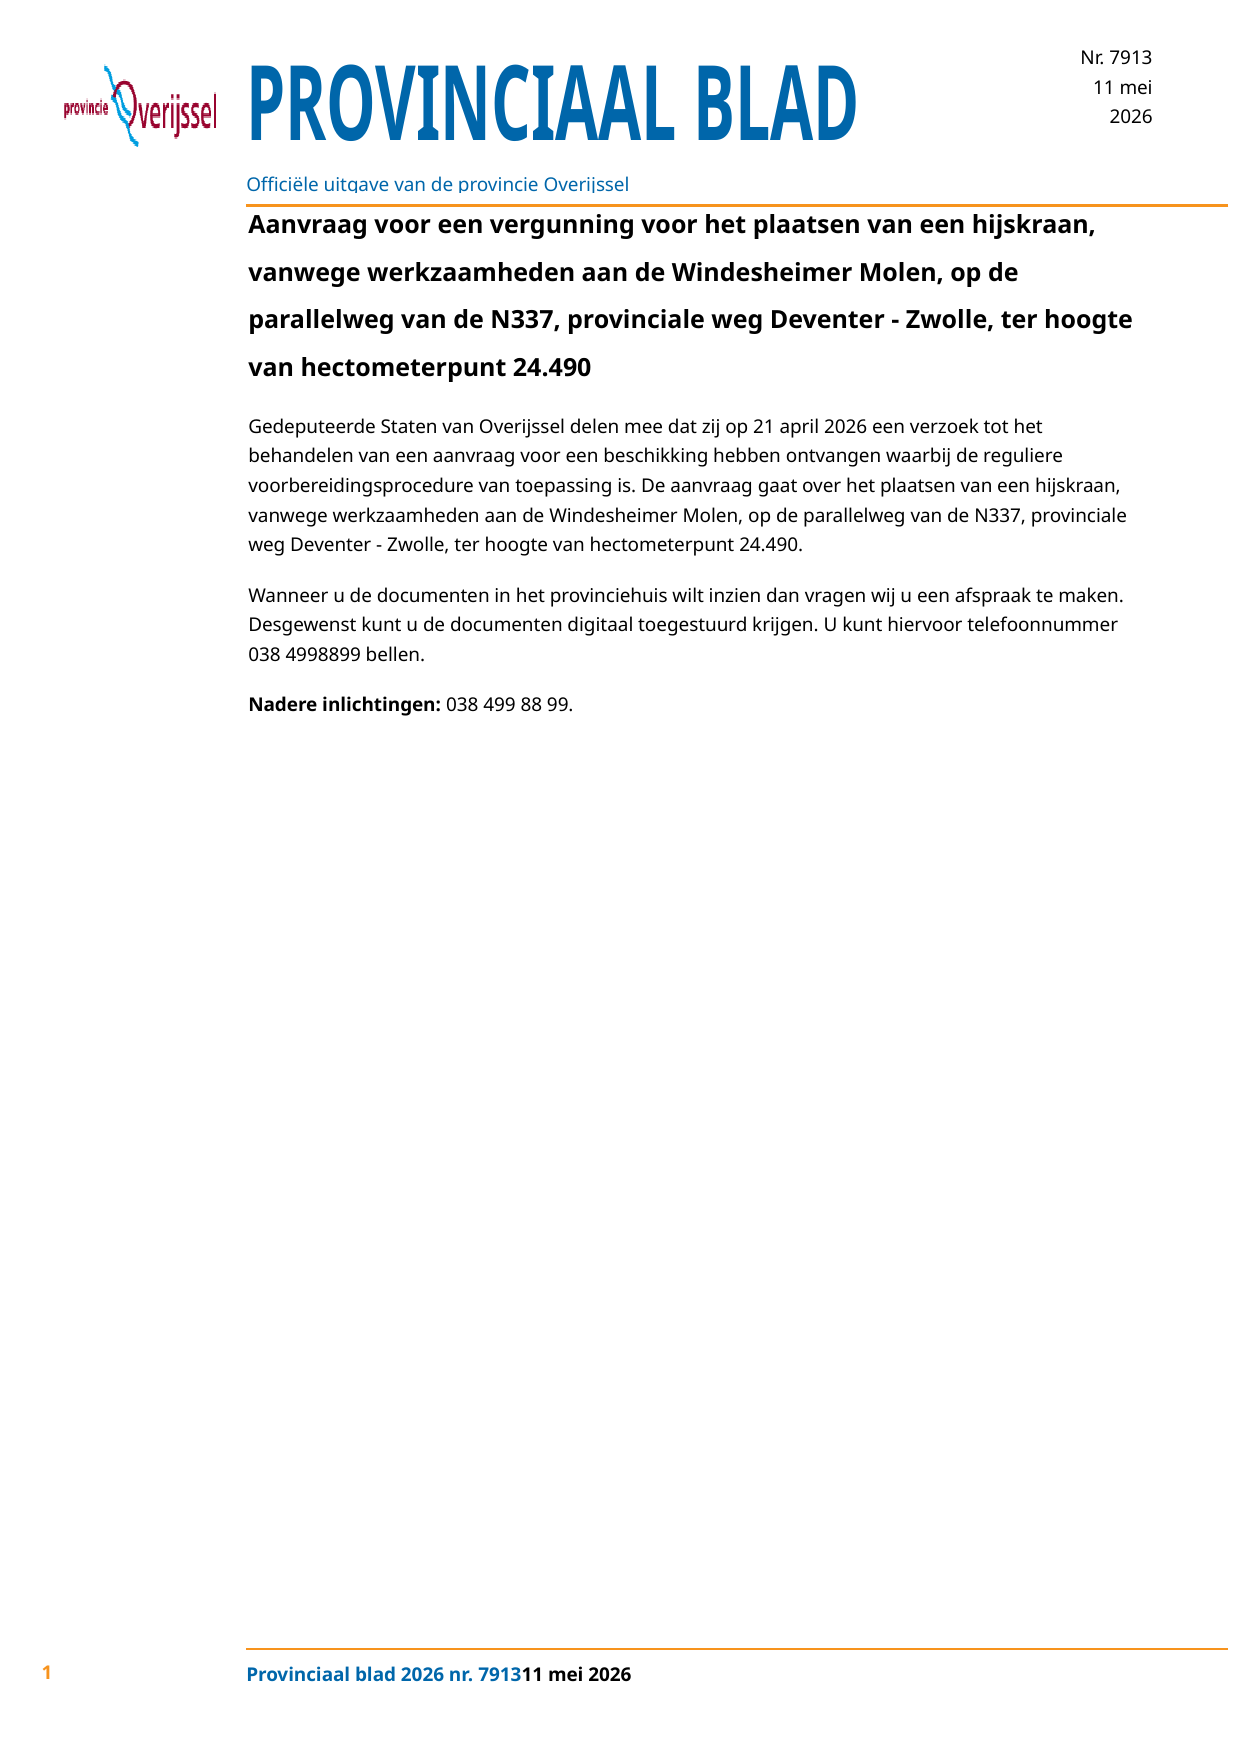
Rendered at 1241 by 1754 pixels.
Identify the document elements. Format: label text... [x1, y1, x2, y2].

text Nadere inlichtingen: 038 499 88 99. [248, 691, 1152, 717]
text Wanneer u de documenten in het provinciehuis wilt inzien dan vragen wij u een afspraak te maken. Desgewenst kunt u de documenten digitaal toegestuurd krijgen. U kunt hiervoor telefoonnummer 038 4998899 bellen. [248, 582, 1152, 667]
text Aanvraag voor een vergunning voor het plaatsen van een hijskraan, vanwege werkzaamheden aan de Windesheimer Molen, op de parallelweg van de N337, provinciale weg Deventer - Zwolle, ter hoogte van hectometerpunt 24.490 [248, 207, 1152, 384]
picture [41, 47, 231, 172]
text Gedeputeerde Staten van Overijssel delen mee dat zij op 21 april 2026 een verzoek tot het behandelen van een aanvraag voor een beschikking hebben ontvangen waarbij de reguliere voorbereidingsprocedure van toepassing is. De aanvraag gaat over het plaatsen van een hijskraan, vanwege werkzaamheden aan de Windesheimer Molen, op de parallelweg van de N337, provinciale weg Deventer - Zwolle, ter hoogte van hectometerpunt 24.490. [248, 413, 1152, 557]
